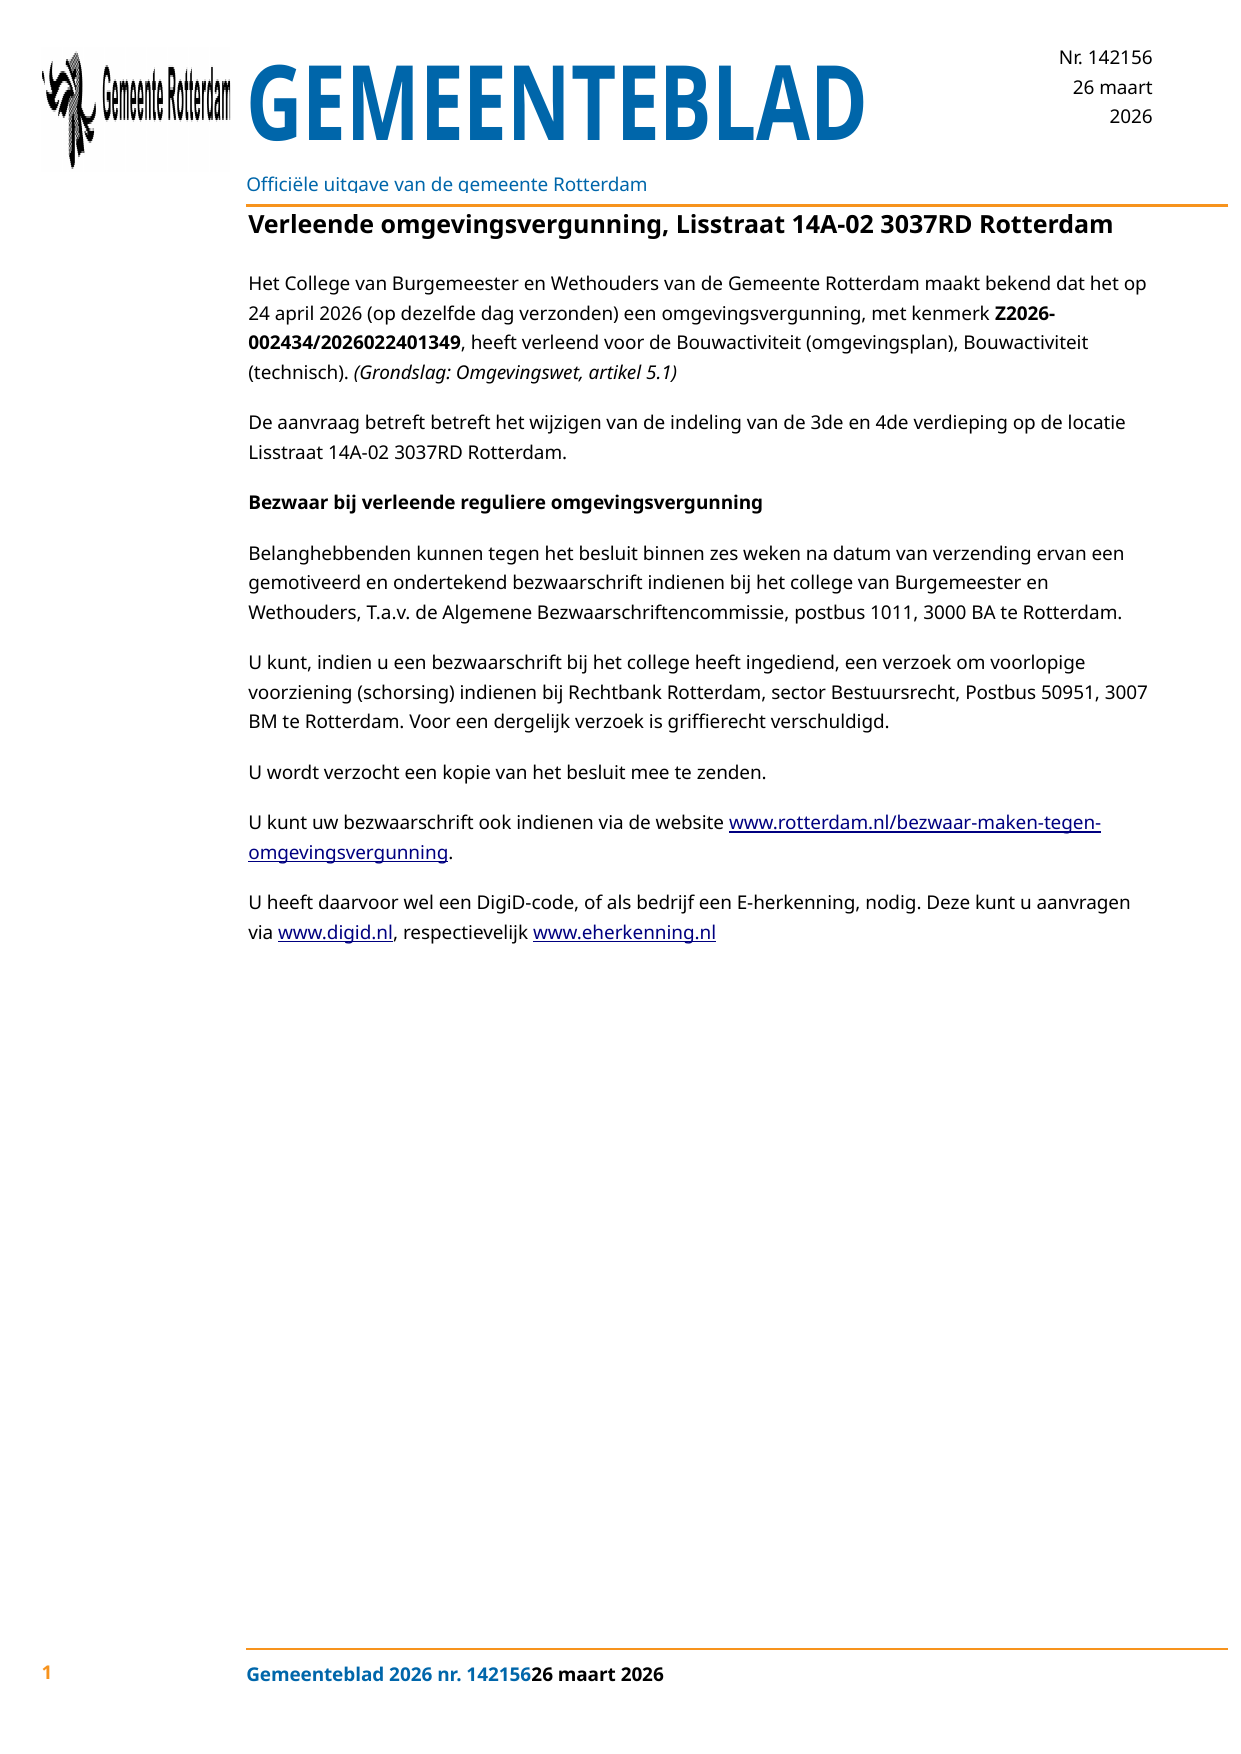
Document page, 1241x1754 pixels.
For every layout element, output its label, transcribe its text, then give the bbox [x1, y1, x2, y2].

text De aanvraag betreft betreft het wijzigen van de indeling van de 3de en 4de verdieping op de locatie Lisstraat 14A-02 3037RD Rotterdam. [248, 409, 1152, 465]
text U kunt uw bezwaarschrift ook indienen via de website www.rotterdam.nl/bezwaar-maken-tegen-omgevingsvergunning. [248, 809, 1152, 865]
text U heeft daarvoor wel een DigiD-code, of als bedrijf een E-herkenning, nodig. Deze kunt u aanvragen via www.digid.nl, respectievelijk www.eherkenning.nl [248, 889, 1152, 945]
text U kunt, indien u een bezwaarschrift bij het college heeft ingediend, een verzoek om voorlopige voorziening (schorsing) indienen bij Rechtbank Rotterdam, sector Bestuursrecht, Postbus 50951, 3007 BM te Rotterdam. Voor een dergelijk verzoek is griffierecht verschuldigd. [248, 649, 1152, 734]
text Belanghebbenden kunnen tegen het besluit binnen zes weken na datum van verzending ervan een gemotiveerd en ondertekend bezwaarschrift indienen bij het college van Burgemeester en Wethouders, T.a.v. de Algemene Bezwaarschriftencommissie, postbus 1011, 3000 BA te Rotterdam. [248, 540, 1152, 625]
text Bezwaar bij verleende reguliere omgevingsvergunning [248, 489, 1152, 515]
text Verleende omgevingsvergunning, Lisstraat 14A-02 3037RD Rotterdam [248, 207, 1152, 241]
text U wordt verzocht een kopie van het besluit mee te zenden. [248, 759, 1152, 785]
picture [41, 47, 231, 172]
text Het College van Burgemeester en Wethouders van de Gemeente Rotterdam maakt bekend dat het op 24 april 2026 (op dezelfde dag verzonden) een omgevingsvergunning, met kenmerk Z2026-002434/2026022401349, heeft verleend voor de Bouwactiviteit (omgevingsplan), Bouwactiviteit (technisch). (Grondslag: Omgevingswet, artikel 5.1) [248, 270, 1152, 385]
